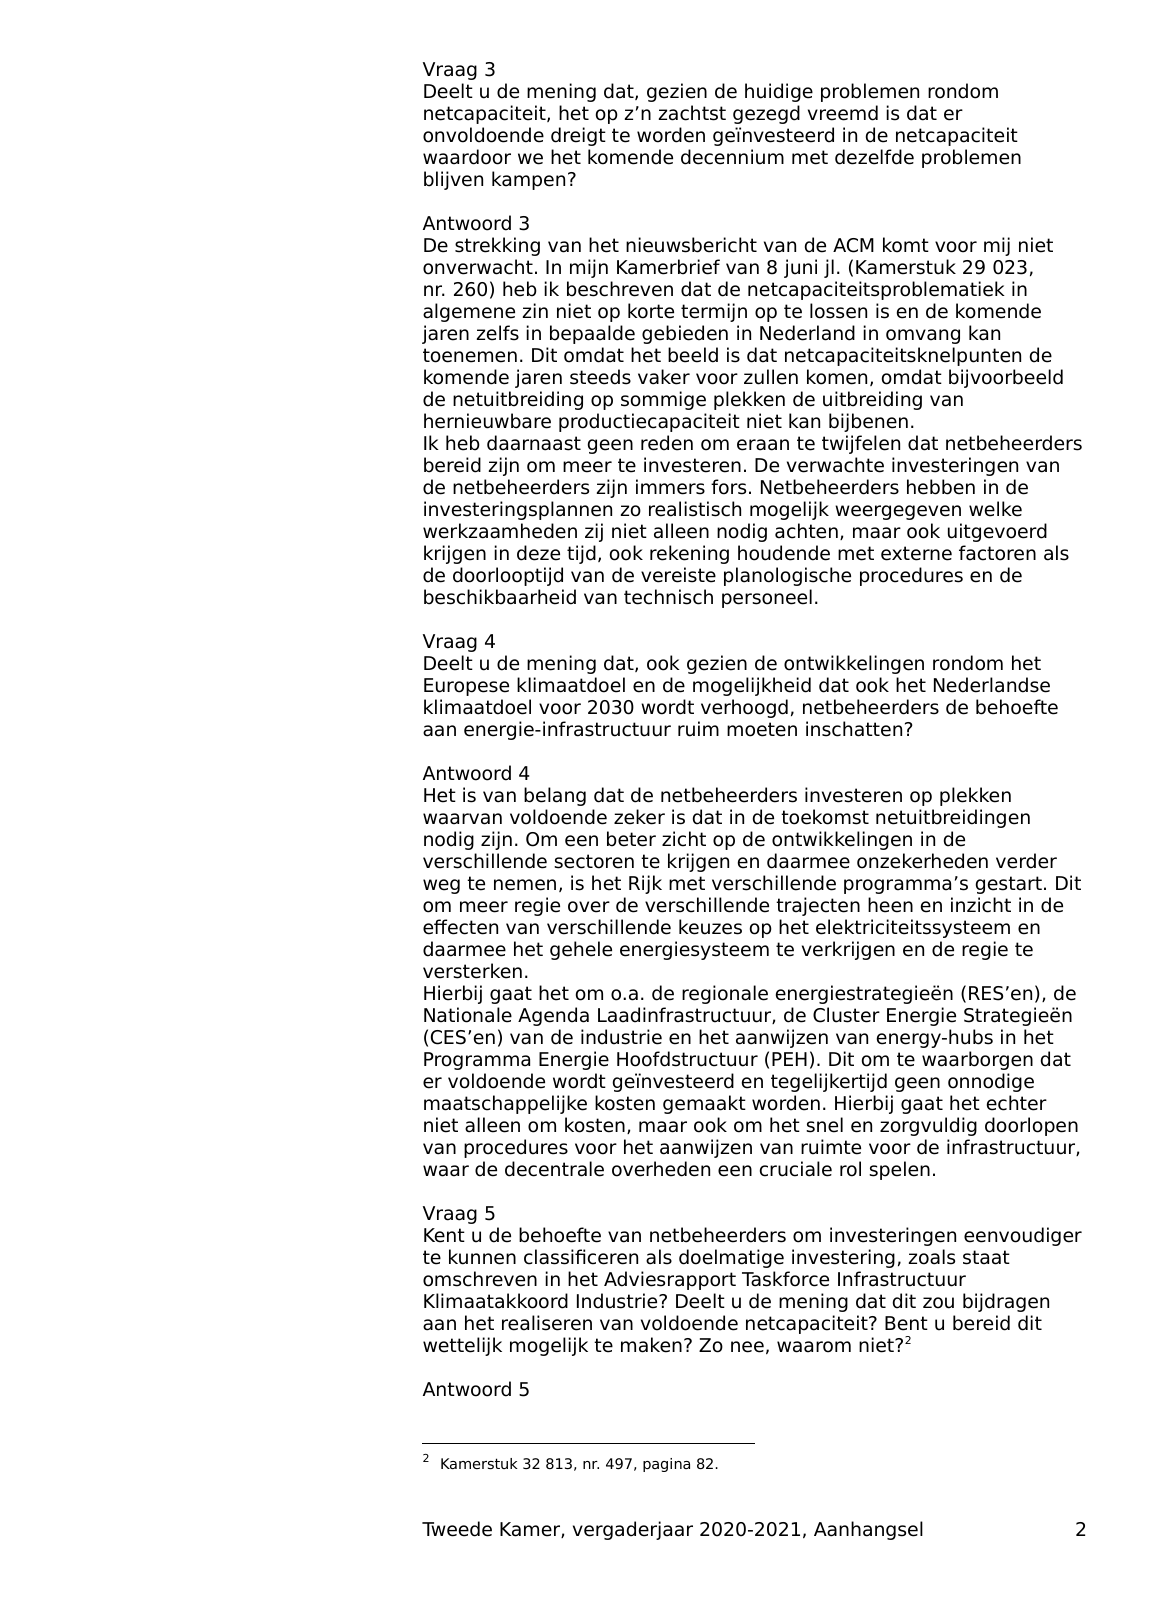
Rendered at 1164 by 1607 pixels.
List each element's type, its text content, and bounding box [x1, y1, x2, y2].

text Ik heb daarnaast geen reden om eraan te twijfelen dat netbeheerders bereid zijn om meer te investeren. De verwachte investeringen van de netbeheerders zijn immers fors. Netbeheerders hebben in de investeringsplannen zo realistisch mogelijk weergegeven welke werkzaamheden zij niet alleen nodig achten, maar ook uitgevoerd krijgen in deze tijd, ook rekening houdende met externe factoren als de doorlooptijd van de vereiste planologische procedures en de beschikbaarheid van technisch personeel. [422, 433, 1087, 609]
text Vraag 4 [422, 631, 1087, 653]
text Kent u de behoefte van netbeheerders om investeringen eenvoudiger te kunnen classificeren als doelmatige investering, zoals staat omschreven in het Adviesrapport Taskforce Infrastructuur Klimaatakkoord Industrie? Deelt u de mening dat dit zou bijdragen aan het realiseren van voldoende netcapaciteit? Bent u bereid dit wettelijk mogelijk te maken? Zo nee, waarom niet? [422, 1225, 1087, 1357]
text Deelt u de mening dat, gezien de huidige problemen rondom netcapaciteit, het op z’n zachtst gezegd vreemd is dat er onvoldoende dreigt te worden geïnvesteerd in de netcapaciteit waardoor we het komende decennium met dezelfde problemen blijven kampen? [422, 81, 1087, 191]
text Vraag 5 [422, 1203, 1087, 1225]
text Het is van belang dat de netbeheerders investeren op plekken waarvan voldoende zeker is dat in de toekomst netuitbreidingen nodig zijn. Om een beter zicht op de ontwikkelingen in de verschillende sectoren te krijgen en daarmee onzekerheden verder weg te nemen, is het Rijk met verschillende programma’s gestart. Dit om meer regie over de verschillende trajecten heen en inzicht in de effecten van verschillende keuzes op het elektriciteitssysteem en daarmee het gehele energiesysteem te verkrijgen en de regie te versterken. [422, 785, 1087, 983]
text Antwoord 3 [422, 213, 1087, 235]
text De strekking van het nieuwsbericht van de ACM komt voor mij niet onverwacht. In mijn Kamerbrief van 8 juni jl. (Kamerstuk 29 023, nr. 260) heb ik beschreven dat de netcapaciteitsproblematiek in algemene zin niet op korte termijn op te lossen is en de komende jaren zelfs in bepaalde gebieden in Nederland in omvang kan toenemen. Dit omdat het beeld is dat netcapaciteitsknelpunten de komende jaren steeds vaker voor zullen komen, omdat bijvoorbeeld de netuitbreiding op sommige plekken de uitbreiding van hernieuwbare productiecapaciteit niet kan bijbenen. [422, 235, 1087, 433]
text Vraag 3 [422, 59, 1087, 81]
text Kamerstuk 32 813, nr. 497, pagina 82. [422, 1452, 1087, 1474]
text Antwoord 5 [422, 1379, 1087, 1401]
text Hierbij gaat het om o.a. de regionale energiestrategieën (RES’en), de Nationale Agenda Laadinfrastructuur, de Cluster Energie Strategieën (CES’en) van de industrie en het aanwijzen van energy-hubs in het Programma Energie Hoofdstructuur (PEH). Dit om te waarborgen dat er voldoende wordt geïnvesteerd en tegelijkertijd geen onnodige maatschappelijke kosten gemaakt worden. Hierbij gaat het echter niet alleen om kosten, maar ook om het snel en zorgvuldig doorlopen van procedures voor het aanwijzen van ruimte voor de infrastructuur, waar de decentrale overheden een cruciale rol spelen. [422, 983, 1087, 1181]
text Antwoord 4 [422, 763, 1087, 785]
text Deelt u de mening dat, ook gezien de ontwikkelingen rondom het Europese klimaatdoel en de mogelijkheid dat ook het Nederlandse klimaatdoel voor 2030 wordt verhoogd, netbeheerders de behoefte aan energie-infrastructuur ruim moeten inschatten? [422, 653, 1087, 741]
